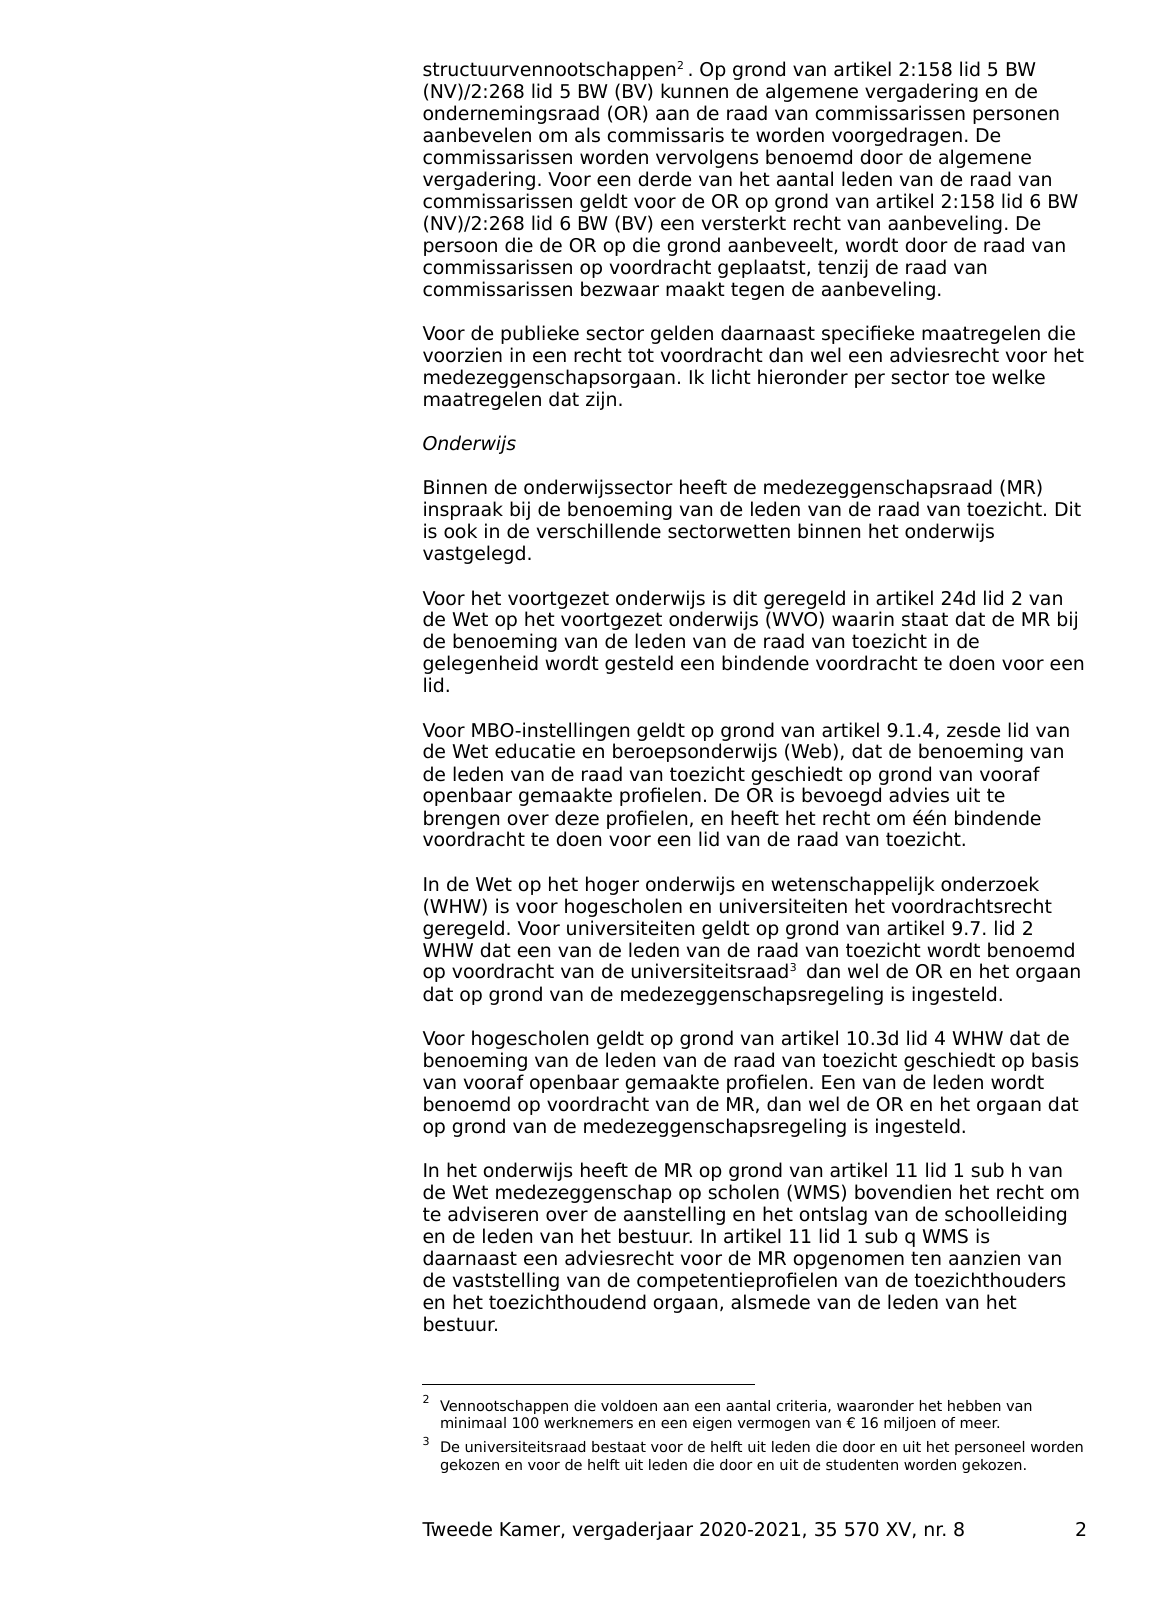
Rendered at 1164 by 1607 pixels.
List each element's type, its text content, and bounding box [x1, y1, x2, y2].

text Voor het voortgezet onderwijs is dit geregeld in artikel 24d lid 2 van de Wet op het voortgezet onderwijs (WVO) waarin staat dat de MR bij de benoeming van de leden van de raad van toezicht in de gelegenheid wordt gesteld een bindende voordracht te doen voor een lid. [422, 587, 1087, 697]
text De universiteitsraad bestaat voor de helft uit leden die door en uit het personeel worden gekozen en voor de helft uit leden die door en uit de studenten worden gekozen. [422, 1435, 1087, 1474]
text Voor hogescholen geldt op grond van artikel 10.3d lid 4 WHW dat de benoeming van de leden van de raad van toezicht geschiedt op basis van vooraf openbaar gemaakte profielen. Een van de leden wordt benoemd op voordracht van de MR, dan wel de OR en het orgaan dat op grond van de medezeggenschapsregeling is ingesteld. [422, 1028, 1087, 1137]
text In het onderwijs heeft de MR op grond van artikel 11 lid 1 sub h van de Wet medezeggenschap op scholen (WMS) bovendien het recht om te adviseren over de aanstelling en het ontslag van de schoolleiding en de leden van het bestuur. In artikel 11 lid 1 sub q WMS is daarnaast een adviesrecht voor de MR opgenomen ten aanzien van de vaststelling van de competentieprofielen van de toezichthouders en het toezichthoudend orgaan, alsmede van de leden van het bestuur. [422, 1160, 1087, 1336]
text Voor MBO-instellingen geldt op grond van artikel 9.1.4, zesde lid van de Wet educatie en beroepsonderwijs (Web), dat de benoeming van de leden van de raad van toezicht geschiedt op grond van vooraf openbaar gemaakte profielen. De OR is bevoegd advies uit te brengen over deze profielen, en heeft het recht om één bindende voordracht te doen voor een lid van de raad van toezicht. [422, 719, 1087, 851]
text structuurvennootschappen. Op grond van artikel 2:158 lid 5 BW (NV)/2:268 lid 5 BW (BV) kunnen de algemene vergadering en de ondernemingsraad (OR) aan de raad van commissarissen personen aanbevelen om als commissaris te worden voorgedragen. De commissarissen worden vervolgens benoemd door de algemene vergadering. Voor een derde van het aantal leden van de raad van commissarissen geldt voor de OR op grond van artikel 2:158 lid 6 BW (NV)/2:268 lid 6 BW (BV) een versterkt recht van aanbeveling. De persoon die de OR op die grond aanbeveelt, wordt door de raad van commissarissen op voordracht geplaatst, tenzij de raad van commissarissen bezwaar maakt tegen de aanbeveling. [422, 59, 1087, 301]
text Binnen de onderwijssector heeft de medezeggenschapsraad (MR) inspraak bij de benoeming van de leden van de raad van toezicht. Dit is ook in de verschillende sectorwetten binnen het onderwijs vastgelegd. [422, 477, 1087, 565]
text Voor de publieke sector gelden daarnaast specifieke maatregelen die voorzien in een recht tot voordracht dan wel een adviesrecht voor het medezeggenschapsorgaan. Ik licht hieronder per sector toe welke maatregelen dat zijn. [422, 323, 1087, 411]
subtitle Onderwijs [422, 433, 1087, 455]
text In de Wet op het hoger onderwijs en wetenschappelijk onderzoek (WHW) is voor hogescholen en universiteiten het voordrachtsrecht geregeld. Voor universiteiten geldt op grond van artikel 9.7. lid 2 WHW dat een van de leden van de raad van toezicht wordt benoemd op voordracht van de universiteitsraad dan wel de OR en het orgaan dat op grond van de medezeggenschapsregeling is ingesteld. [422, 873, 1087, 1005]
text Vennootschappen die voldoen aan een aantal criteria, waaronder het hebben van minimaal 100 werknemers en een eigen vermogen van € 16 miljoen of meer. [422, 1393, 1087, 1432]
